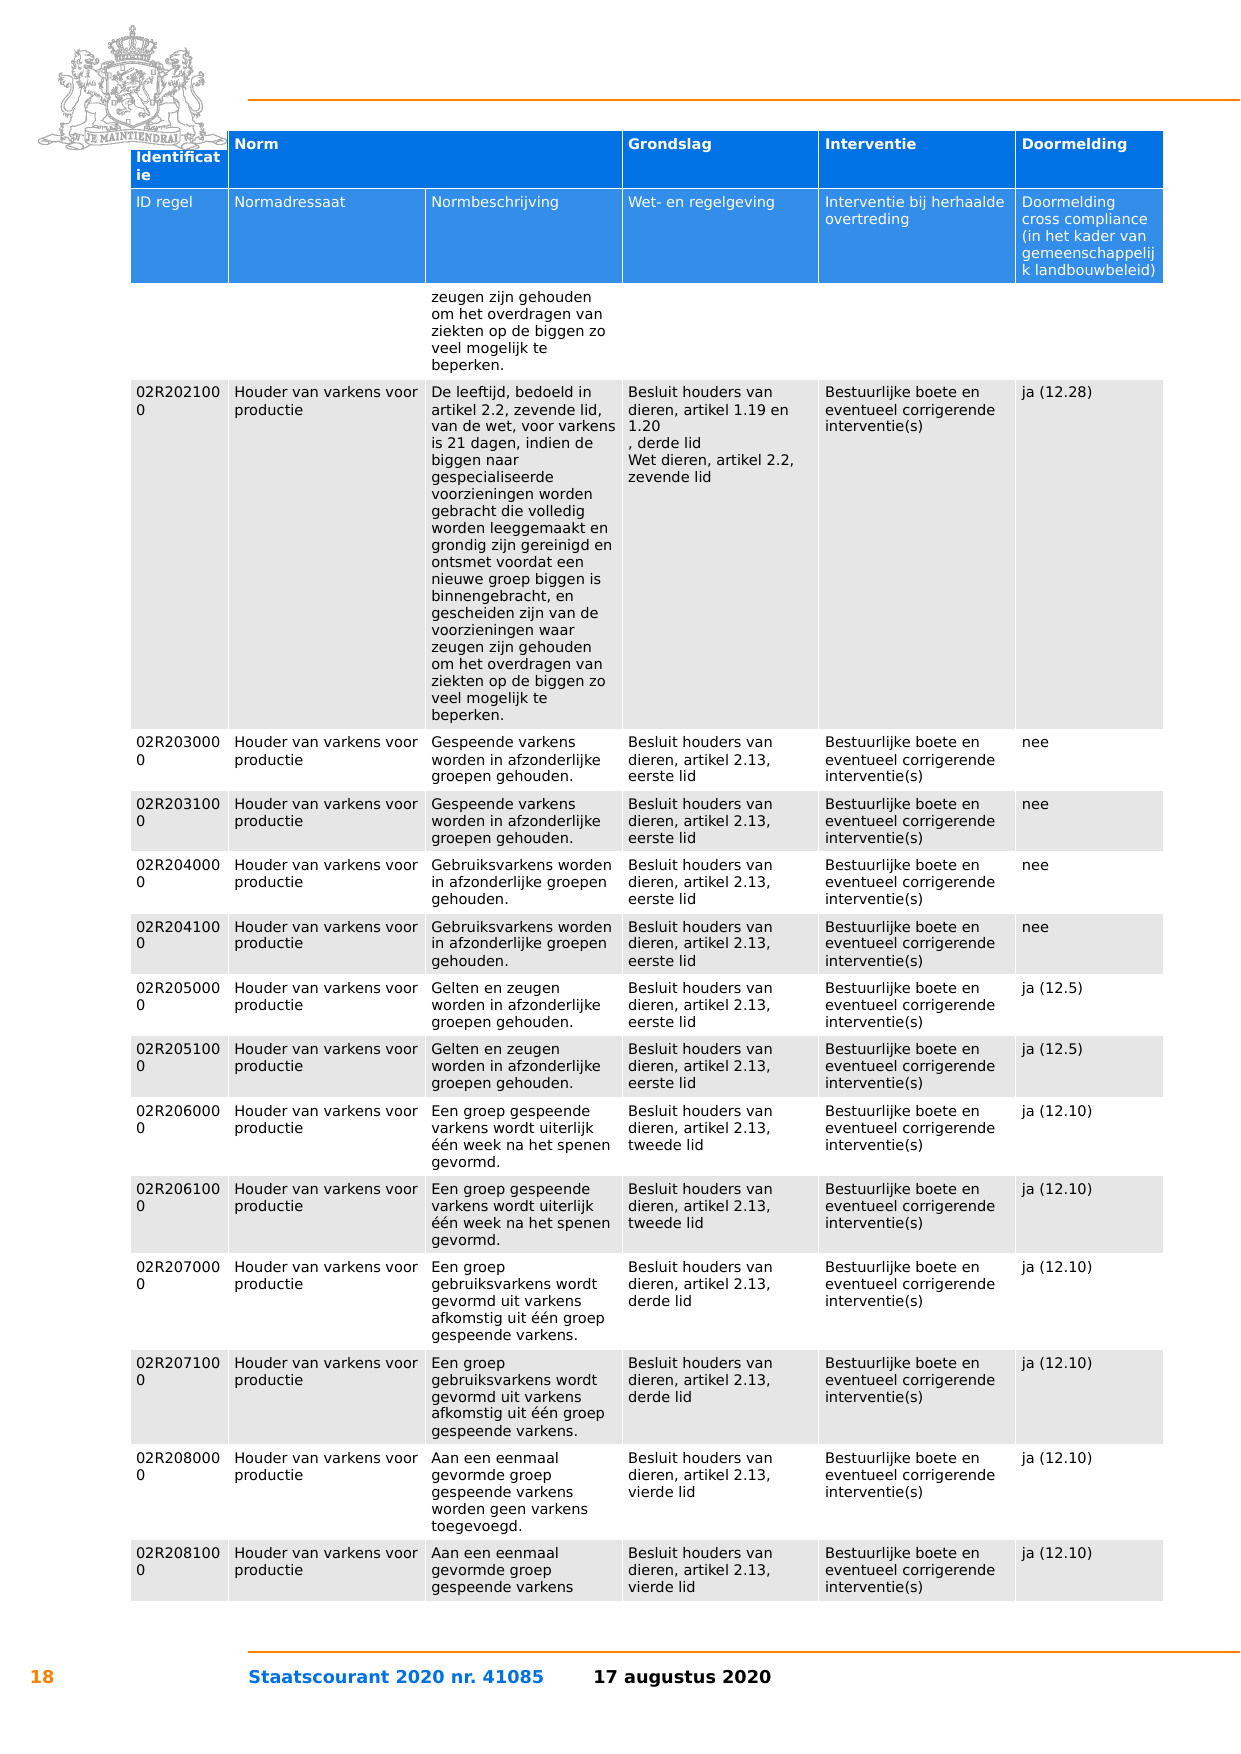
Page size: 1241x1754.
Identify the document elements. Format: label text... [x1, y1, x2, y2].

table_cell Bestuurlijke boete en eventueel corrigerende interventie(s) [819, 1350, 1015, 1444]
table_cell Bestuurlijke boete en eventueel corrigerende interventie(s) [819, 380, 1015, 729]
table_cell 02R2061000 [131, 1176, 228, 1253]
table_cell Bestuurlijke boete en eventueel corrigerende interventie(s) [819, 1036, 1015, 1097]
table_cell Bestuurlijke boete en eventueel corrigerende interventie(s) [819, 1445, 1015, 1539]
table_cell Gebruiksvarkens worden in afzonderlijke groepen gehouden. [426, 853, 622, 913]
table_cell Bestuurlijke boete en eventueel corrigerende interventie(s) [819, 853, 1015, 913]
table_cell Gespeende varkens worden in afzonderlijke groepen gehouden. [426, 730, 622, 790]
table_cell Bestuurlijke boete en eventueel corrigerende interventie(s) [819, 914, 1015, 974]
table_cell nee [1016, 853, 1163, 913]
table_cell Houder van varkens voor productie [229, 730, 425, 790]
table_cell Houder van varkens voor productie [229, 791, 425, 851]
table_cell 02R2081000 [131, 1540, 228, 1601]
table_cell Een groep gespeende varkens wordt uiterlijk één week na het spenen gevormd. [426, 1098, 622, 1175]
table_cell nee [1016, 730, 1163, 790]
table_cell 02R2051000 [131, 1036, 228, 1097]
table_cell ja (12.10) [1016, 1350, 1163, 1444]
table_cell Houder van varkens voor productie [229, 1445, 425, 1539]
table_cell Een groep gespeende varkens wordt uiterlijk één week na het spenen gevormd. [426, 1176, 622, 1253]
table_cell Besluit houders van dieren, artikel 2.13, eerste lid [623, 853, 818, 913]
table_cell Normadressaat [229, 189, 425, 283]
table_cell Bestuurlijke boete en eventueel corrigerende interventie(s) [819, 730, 1015, 790]
table_cell Bestuurlijke boete en eventueel corrigerende interventie(s) [819, 1540, 1015, 1601]
table_cell ja (12.5) [1016, 1036, 1163, 1097]
table_cell [229, 284, 425, 379]
table_cell 02R2080000 [131, 1445, 228, 1539]
table_cell nee [1016, 914, 1163, 974]
table_cell Normbeschrijving [426, 189, 622, 283]
table_cell zeugen zijn gehouden om het overdragen van ziekten op de biggen zo veel mogelijk te beperken. [426, 284, 622, 379]
table_cell Besluit houders van dieren, artikel 2.13, eerste lid [623, 791, 818, 851]
table_cell [819, 284, 1015, 379]
table_cell 02R2041000 [131, 914, 228, 974]
table_cell [1016, 284, 1163, 379]
table_header Identificatie [131, 131, 228, 188]
table_cell Gebruiksvarkens worden in afzonderlijke groepen gehouden. [426, 914, 622, 974]
table_cell Besluit houders van dieren, artikel 2.13, eerste lid [623, 730, 818, 790]
table_cell Aan een eenmaal gevormde groep gespeende varkens [426, 1540, 622, 1601]
table_cell [131, 284, 228, 379]
table_cell Houder van varkens voor productie [229, 975, 425, 1035]
table_cell Wet- en regelgeving [623, 189, 818, 283]
table_cell Besluit houders van dieren, artikel 2.13, eerste lid [623, 914, 818, 974]
table_cell ja (12.5) [1016, 975, 1163, 1035]
table_header Grondslag [623, 131, 818, 188]
table_cell Besluit houders van dieren, artikel 1.19 en 1.20 , derde lid Wet dieren, artikel 2.2, zevende lid [623, 380, 818, 729]
table_cell Bestuurlijke boete en eventueel corrigerende interventie(s) [819, 975, 1015, 1035]
table_cell ja (12.10) [1016, 1255, 1163, 1349]
table_cell Een groep gebruiksvarkens wordt gevormd uit varkens afkomstig uit één groep gespeende varkens. [426, 1350, 622, 1444]
table_cell Houder van varkens voor productie [229, 914, 425, 974]
table_cell 02R2021000 [131, 380, 228, 729]
table_cell 02R2060000 [131, 1098, 228, 1175]
table_cell Doormelding cross compliance (in het kader van gemeenschappelijk landbouwbeleid) [1016, 189, 1163, 283]
table_cell Houder van varkens voor productie [229, 1540, 425, 1601]
table_cell Bestuurlijke boete en eventueel corrigerende interventie(s) [819, 791, 1015, 851]
table_cell ja (12.10) [1016, 1176, 1163, 1253]
table_cell Besluit houders van dieren, artikel 2.13, tweede lid [623, 1176, 818, 1253]
table_cell Een groep gebruiksvarkens wordt gevormd uit varkens afkomstig uit één groep gespeende varkens. [426, 1255, 622, 1349]
table_cell Besluit houders van dieren, artikel 2.13, eerste lid [623, 975, 818, 1035]
table_cell Gespeende varkens worden in afzonderlijke groepen gehouden. [426, 791, 622, 851]
table_cell 02R2050000 [131, 975, 228, 1035]
table_cell 02R2040000 [131, 853, 228, 913]
table_cell De leeftijd, bedoeld in artikel 2.2, zevende lid, van de wet, voor varkens is 21 dagen, indien de biggen naar gespecialiseerde voorzieningen worden gebracht die volledig worden leeggemaakt en grondig zijn gereinigd en ontsmet voordat een nieuwe groep biggen is binnengebracht, en gescheiden zijn van de voorzieningen waar zeugen zijn gehouden om het overdragen van ziekten op de biggen zo veel mogelijk te beperken. [426, 380, 622, 729]
table_cell Besluit houders van dieren, artikel 2.13, vierde lid [623, 1445, 818, 1539]
table_cell Houder van varkens voor productie [229, 853, 425, 913]
table_cell Aan een eenmaal gevormde groep gespeende varkens worden geen varkens toegevoegd. [426, 1445, 622, 1539]
table_cell Besluit houders van dieren, artikel 2.13, tweede lid [623, 1098, 818, 1175]
table_cell Besluit houders van dieren, artikel 2.13, eerste lid [623, 1036, 818, 1097]
picture [38, 25, 227, 150]
table_cell ID regel [131, 189, 228, 283]
table_cell 02R2070000 [131, 1255, 228, 1349]
table_cell Bestuurlijke boete en eventueel corrigerende interventie(s) [819, 1098, 1015, 1175]
table_header Doormelding [1016, 131, 1163, 188]
table_cell Houder van varkens voor productie [229, 1098, 425, 1175]
table_header Norm [229, 131, 622, 188]
table_cell Gelten en zeugen worden in afzonderlijke groepen gehouden. [426, 1036, 622, 1097]
table_cell Houder van varkens voor productie [229, 1036, 425, 1097]
table_cell Houder van varkens voor productie [229, 1350, 425, 1444]
table_cell [623, 284, 818, 379]
table_cell Interventie bij herhaalde overtreding [819, 189, 1015, 283]
table_cell 02R2031000 [131, 791, 228, 851]
table_cell Bestuurlijke boete en eventueel corrigerende interventie(s) [819, 1176, 1015, 1253]
table_cell Besluit houders van dieren, artikel 2.13, derde lid [623, 1350, 818, 1444]
table_cell Besluit houders van dieren, artikel 2.13, derde lid [623, 1255, 818, 1349]
table_header Interventie [819, 131, 1015, 188]
table_cell nee [1016, 791, 1163, 851]
table_cell Bestuurlijke boete en eventueel corrigerende interventie(s) [819, 1255, 1015, 1349]
table_cell Besluit houders van dieren, artikel 2.13, vierde lid [623, 1540, 818, 1601]
table_cell ja (12.10) [1016, 1445, 1163, 1539]
table_cell Houder van varkens voor productie [229, 380, 425, 729]
table_cell 02R2030000 [131, 730, 228, 790]
table_cell ja (12.10) [1016, 1540, 1163, 1601]
table_cell Houder van varkens voor productie [229, 1255, 425, 1349]
table_cell Houder van varkens voor productie [229, 1176, 425, 1253]
table_cell ja (12.28) [1016, 380, 1163, 729]
table_cell 02R2071000 [131, 1350, 228, 1444]
table_cell Gelten en zeugen worden in afzonderlijke groepen gehouden. [426, 975, 622, 1035]
table_cell ja (12.10) [1016, 1098, 1163, 1175]
